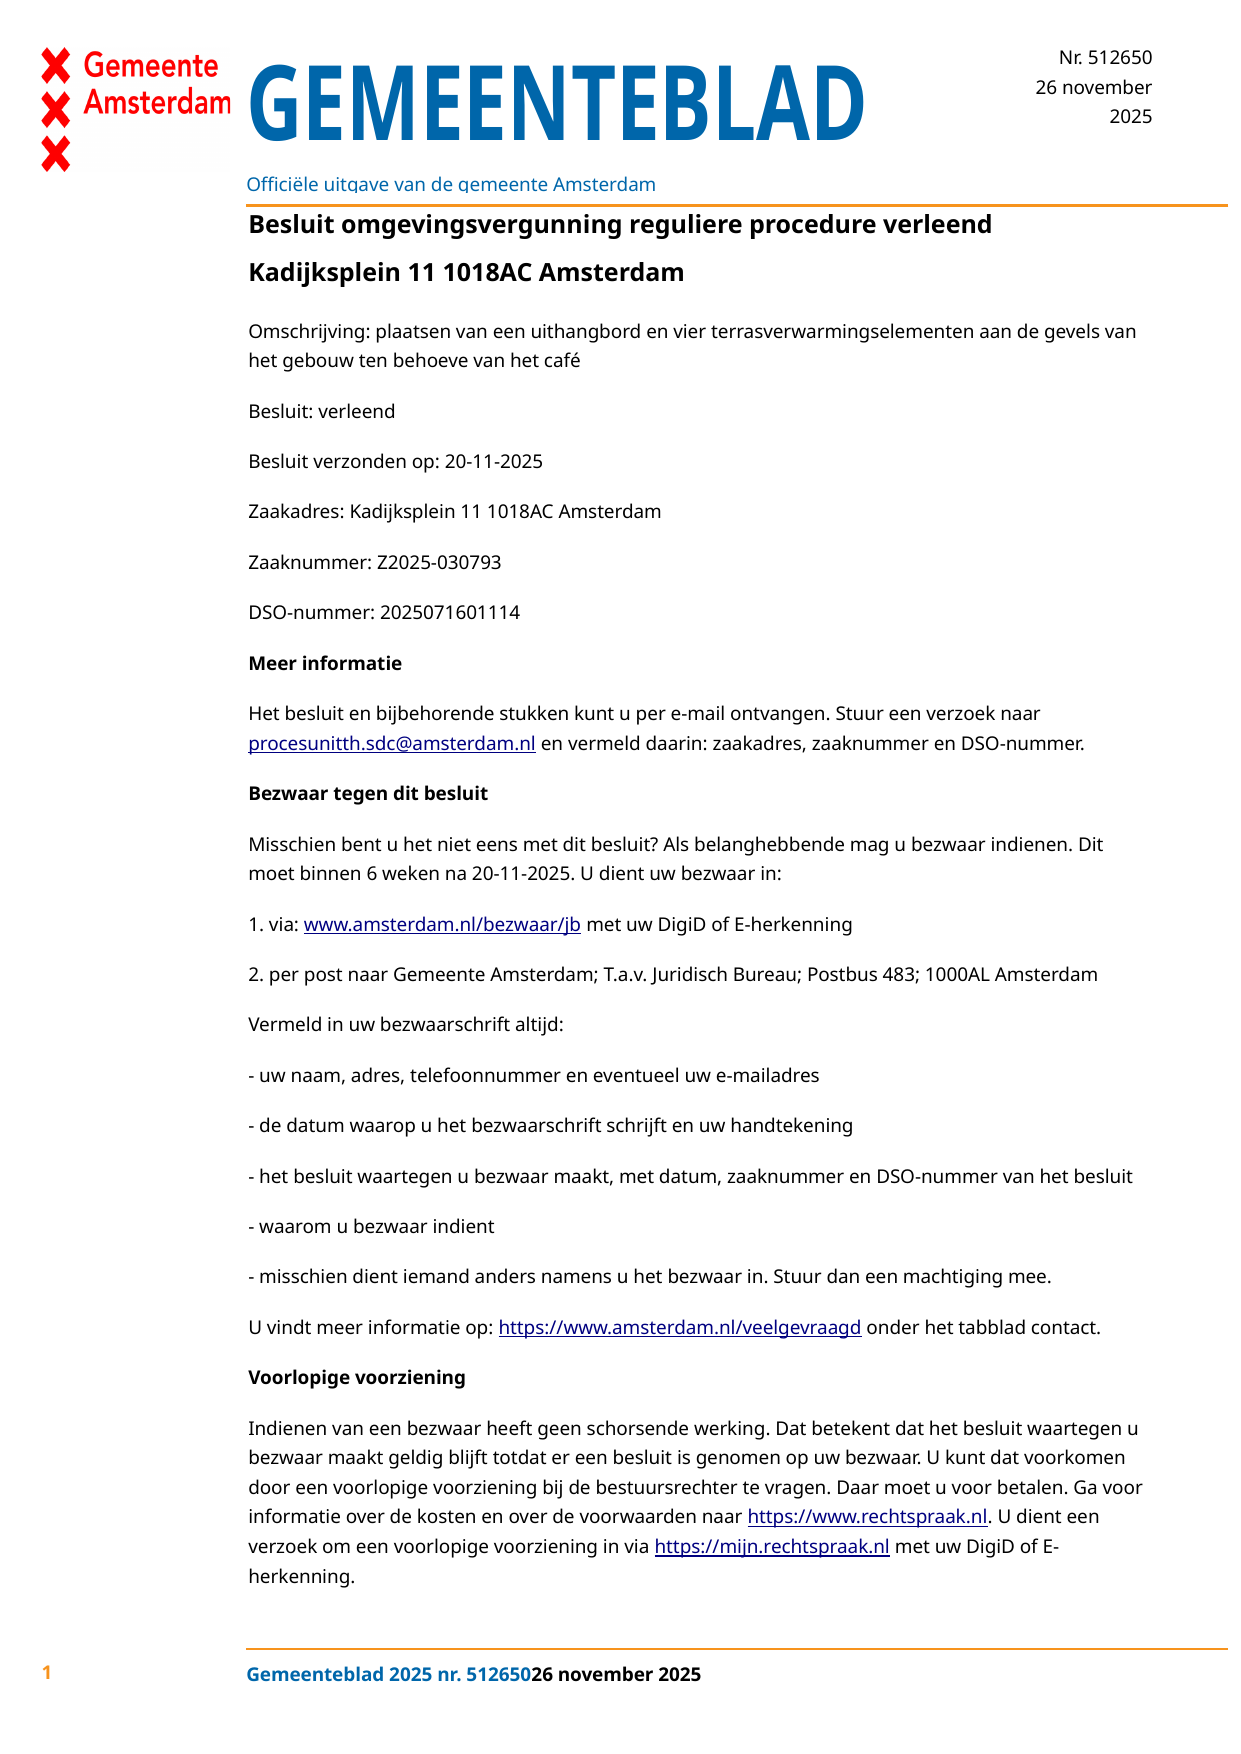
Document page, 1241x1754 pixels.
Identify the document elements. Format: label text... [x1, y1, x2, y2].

text Het besluit en bijbehorende stukken kunt u per e-mail ontvangen. Stuur een verzoek naar procesunitth.sdc@amsterdam.nl en vermeld daarin: zaakadres, zaaknummer en DSO-nummer. [248, 700, 1152, 756]
text 2. per post naar Gemeente Amsterdam; T.a.v. Juridisch Bureau; Postbus 483; 1000AL Amsterdam [248, 961, 1152, 987]
text Besluit omgevingsvergunning reguliere procedure verleend Kadijksplein 11 1018AC Amsterdam [248, 207, 1152, 288]
text - het besluit waartegen u bezwaar maakt, met datum, zaaknummer en DSO-nummer van het besluit [248, 1163, 1152, 1189]
text Besluit: verleend [248, 398, 1152, 424]
text Besluit verzonden op: 20-11-2025 [248, 448, 1152, 474]
text Zaakadres: Kadijksplein 11 1018AC Amsterdam [248, 499, 1152, 524]
text Zaaknummer: Z2025-030793 [248, 549, 1152, 575]
text - misschien dient iemand anders namens u het bezwaar in. Stuur dan een machtiging mee. [248, 1264, 1152, 1289]
text Omschrijving: plaatsen van een uithangbord en vier terrasverwarmingselementen aan de gevels van het gebouw ten behoeve van het café [248, 318, 1152, 373]
text Voorlopige voorziening [248, 1364, 1152, 1390]
text Vermeld in uw bezwaarschrift altijd: [248, 1012, 1152, 1037]
text Meer informatie [248, 650, 1152, 676]
text 1. via: www.amsterdam.nl/bezwaar/jb met uw DigiD of E-herkenning [248, 911, 1152, 937]
text DSO-nummer: 2025071601114 [248, 599, 1152, 625]
text Misschien bent u het niet eens met dit besluit? Als belanghebbende mag u bezwaar indienen. Dit moet binnen 6 weken na 20-11-2025. U dient uw bezwaar in: [248, 831, 1152, 886]
text - de datum waarop u het bezwaarschrift schrijft en uw handtekening [248, 1112, 1152, 1138]
text U vindt meer informatie op: https://www.amsterdam.nl/veelgevraagd onder het tabblad contact. [248, 1314, 1152, 1340]
text - uw naam, adres, telefoonnummer en eventueel uw e-mailadres [248, 1062, 1152, 1088]
text - waarom u bezwaar indient [248, 1213, 1152, 1239]
picture [41, 47, 231, 172]
text Bezwaar tegen dit besluit [248, 780, 1152, 806]
text Indienen van een bezwaar heeft geen schorsende werking. Dat betekent dat het besluit waartegen u bezwaar maakt geldig blijft totdat er een besluit is genomen op uw bezwaar. U kunt dat voorkomen door een voorlopige voorziening bij de bestuursrechter te vragen. Daar moet u voor betalen. Ga voor informatie over de kosten en over de voorwaarden naar https://www.rechtspraak.nl. U dient een verzoek om een voorlopige voorziening in via https://mijn.rechtspraak.nl met uw DigiD of E-herkenning. [248, 1415, 1152, 1589]
